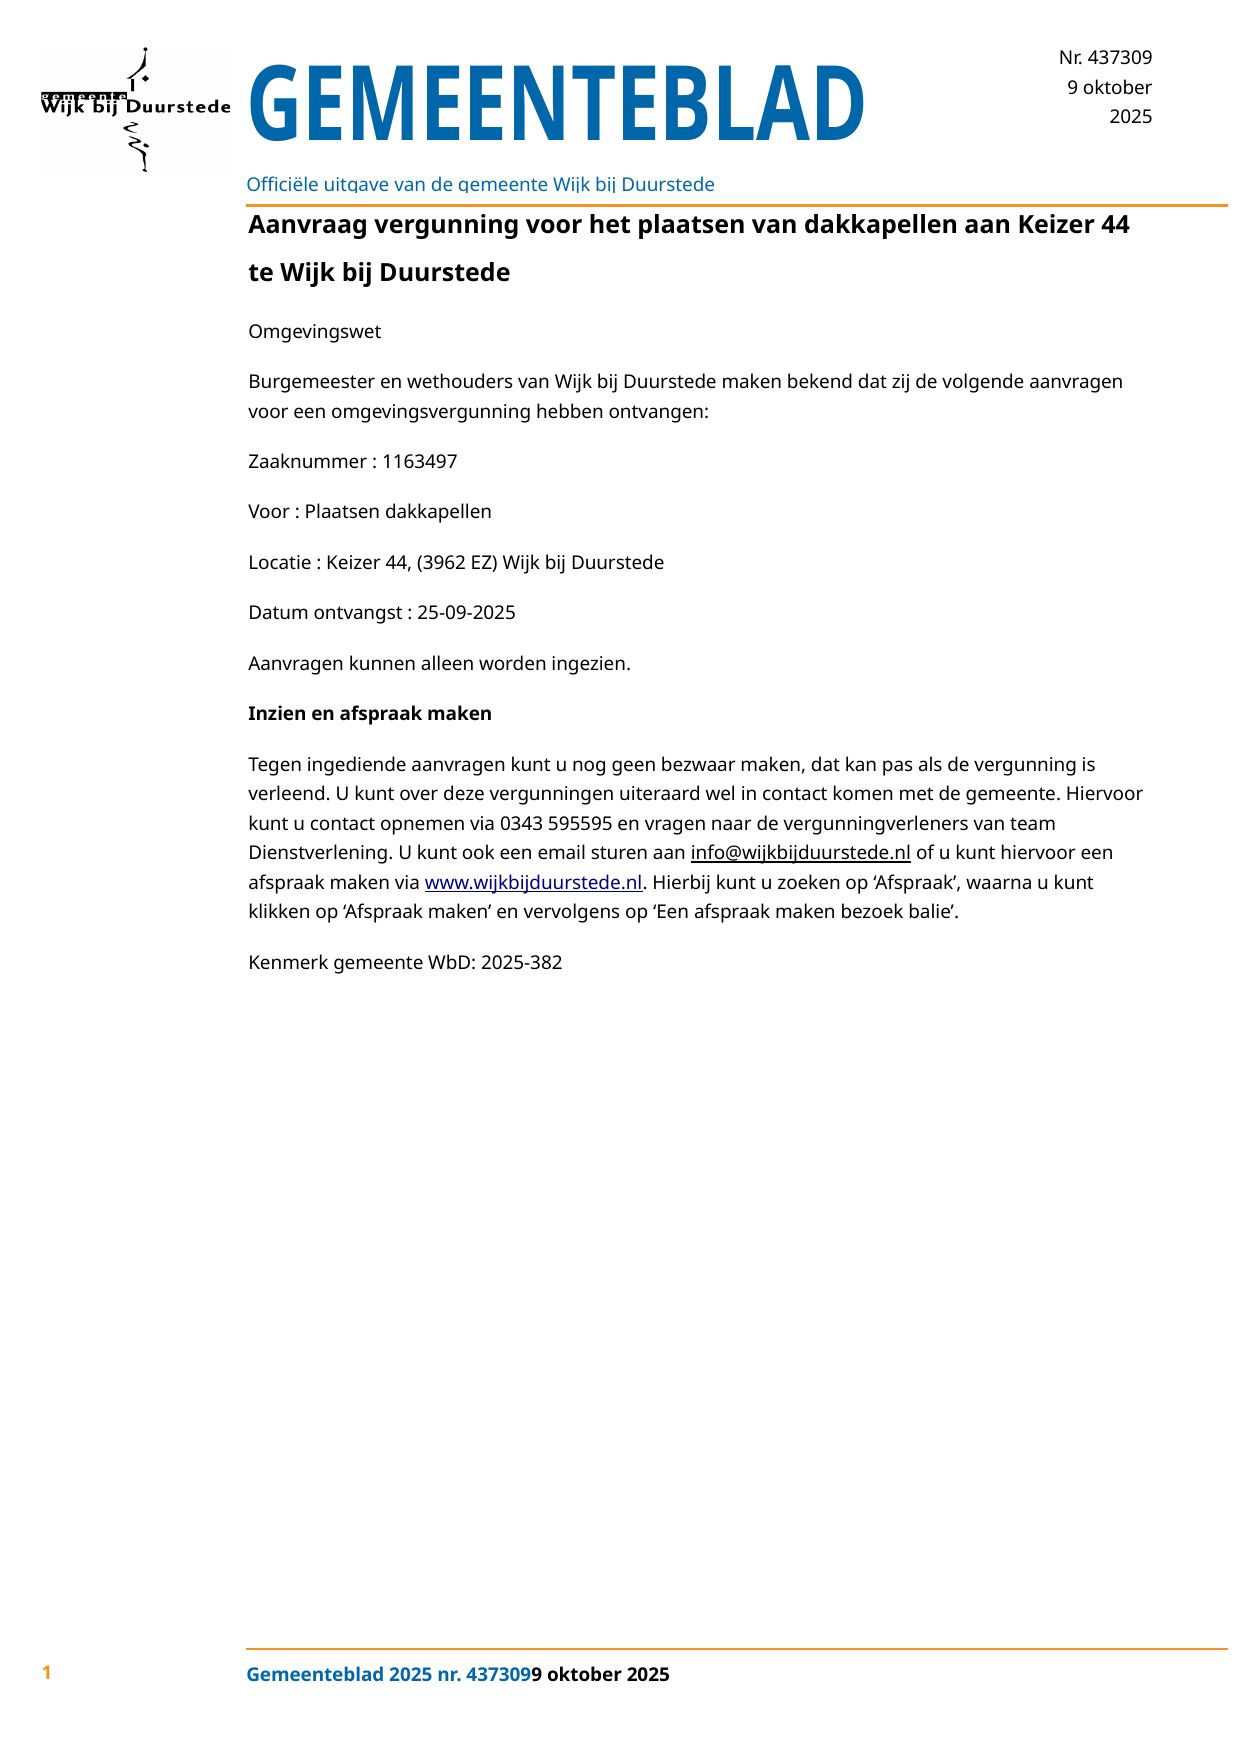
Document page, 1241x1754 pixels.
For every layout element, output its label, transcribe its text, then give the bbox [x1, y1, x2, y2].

text Locatie : Keizer 44, (3962 EZ) Wijk bij Duurstede [248, 549, 1152, 575]
text Omgevingswet [248, 318, 1152, 344]
text Kenmerk gemeente WbD: 2025-382 [248, 949, 1152, 975]
text Aanvraag vergunning voor het plaatsen van dakkapellen aan Keizer 44 te Wijk bij Duurstede [248, 207, 1152, 288]
text Voor : Plaatsen dakkapellen [248, 499, 1152, 524]
text Inzien en afspraak maken [248, 700, 1152, 726]
picture [41, 47, 231, 172]
text Datum ontvangst : 25-09-2025 [248, 599, 1152, 625]
text Burgemeester en wethouders van Wijk bij Duurstede maken bekend dat zij de volgende aanvragen voor een omgevingsvergunning hebben ontvangen: [248, 368, 1152, 424]
text Tegen ingediende aanvragen kunt u nog geen bezwaar maken, dat kan pas als de vergunning is verleend. U kunt over deze vergunningen uiteraard wel in contact komen met de gemeente. Hiervoor kunt u contact opnemen via 0343 595595 en vragen naar de vergunningverleners van team Dienstverlening. U kunt ook een email sturen aan info@wijkbijduurstede.nl of u kunt hiervoor een afspraak maken via www.wijkbijduurstede.nl. Hierbij kunt u zoeken op ‘Afspraak’, waarna u kunt klikken op ‘Afspraak maken’ en vervolgens op ‘Een afspraak maken bezoek balie’. [248, 751, 1152, 924]
text Zaaknummer : 1163497 [248, 448, 1152, 474]
text Aanvragen kunnen alleen worden ingezien. [248, 650, 1152, 676]
